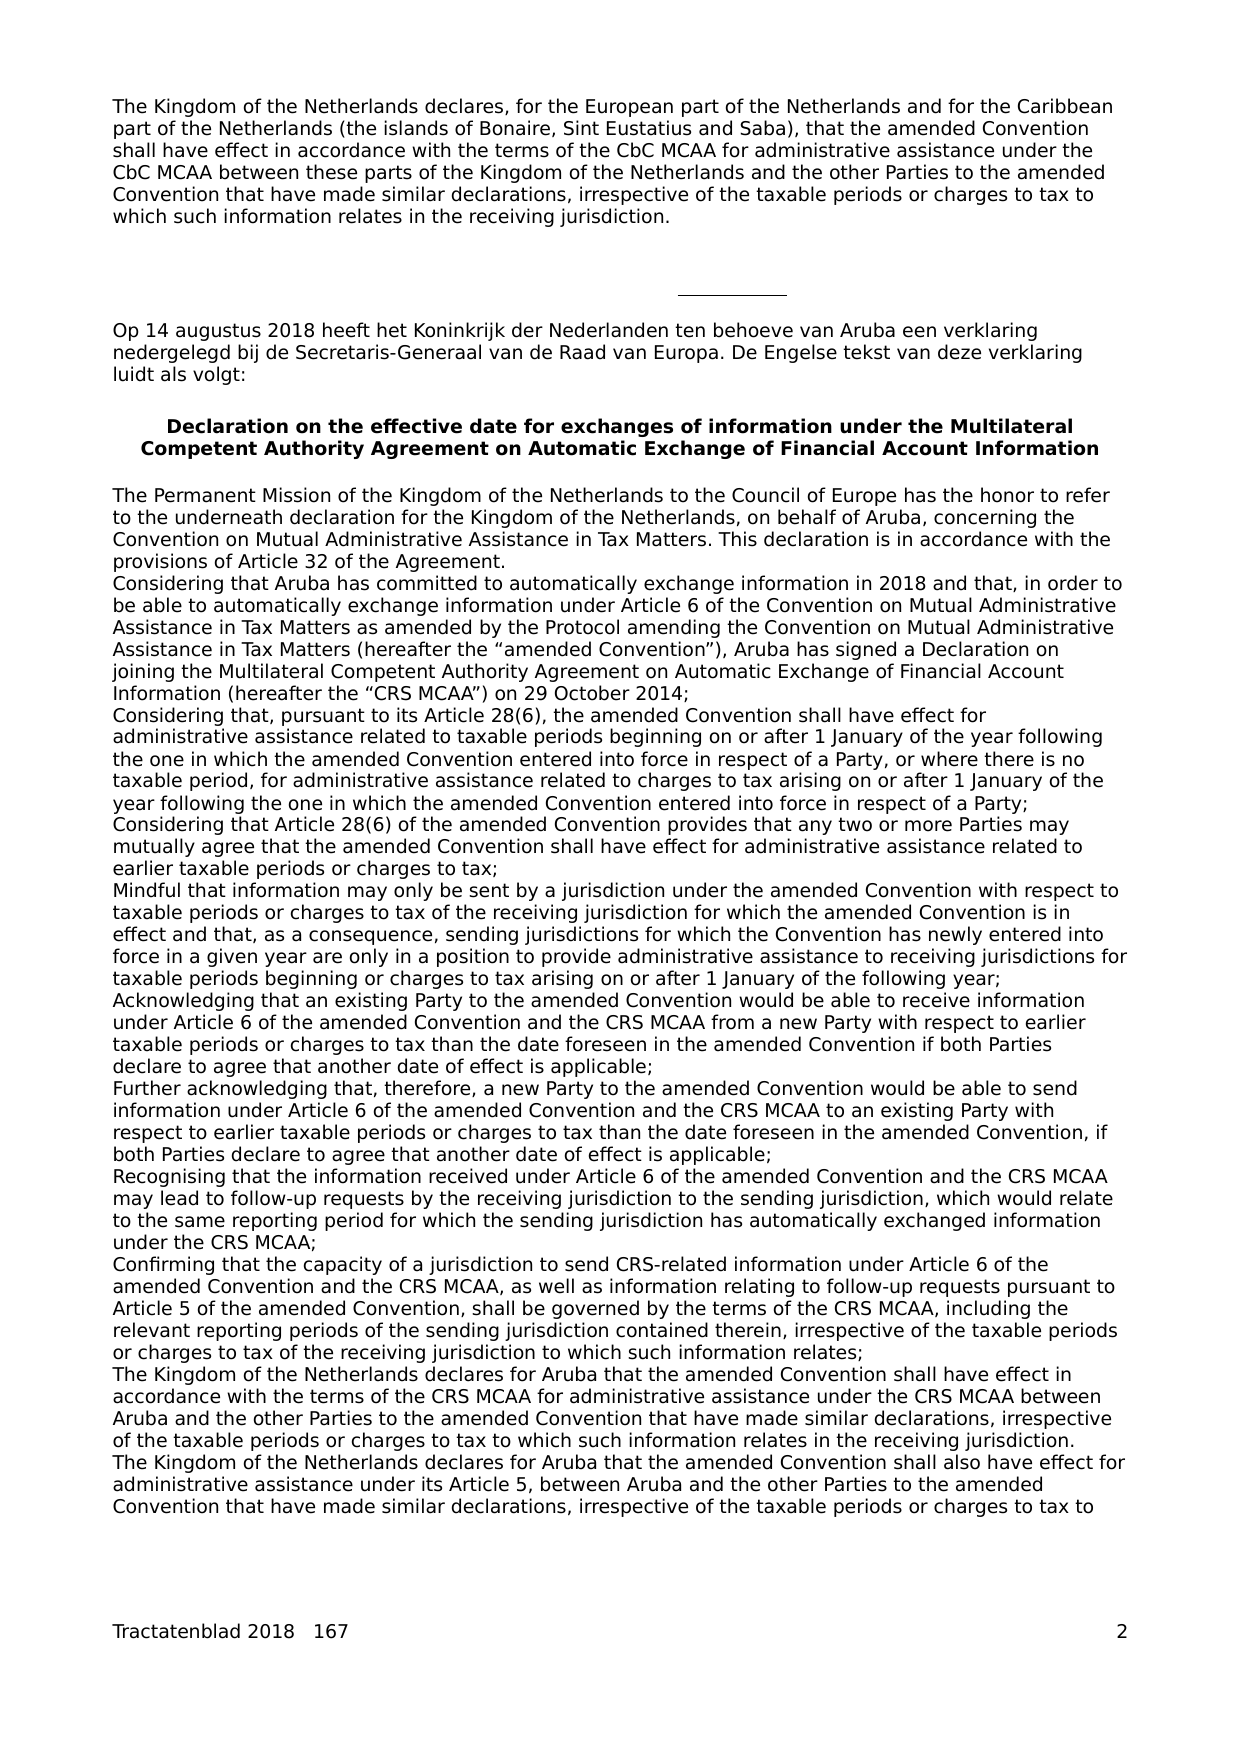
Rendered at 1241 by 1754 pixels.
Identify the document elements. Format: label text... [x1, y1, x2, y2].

text Recognising that the information received under Article 6 of the amended Convention and the CRS MCAA may lead to follow-up requests by the receiving jurisdiction to the sending jurisdiction, which would relate to the same reporting period for which the sending jurisdiction has automatically exchanged information under the CRS MCAA; [112, 1166, 1128, 1254]
text The Kingdom of the Netherlands declares for Aruba that the amended Convention shall have effect in accordance with the terms of the CRS MCAA for administrative assistance under the CRS MCAA between Aruba and the other Parties to the amended Convention that have made similar declarations, irrespective of the taxable periods or charges to tax to which such information relates in the receiving jurisdiction. [112, 1364, 1128, 1452]
text Op 14 augustus 2018 heeft het Koninkrijk der Nederlanden ten behoeve van Aruba een verklaring nedergelegd bij de Secretaris-Generaal van de Raad van Europa. De Engelse tekst van deze verklaring luidt als volgt: [112, 320, 1128, 386]
subtitle Declaration on the effective date for exchanges of information under the Multilateral Competent Authority Agreement on Automatic Exchange of Financial Account Information [112, 416, 1128, 460]
text Considering that Aruba has committed to automatically exchange information in 2018 and that, in order to be able to automatically exchange information under Article 6 of the Convention on Mutual Administrative Assistance in Tax Matters as amended by the Protocol amending the Convention on Mutual Administrative Assistance in Tax Matters (hereafter the “amended Convention”), Aruba has signed a Declaration on joining the Multilateral Competent Authority Agreement on Automatic Exchange of Financial Account Information (hereafter the “CRS MCAA”) on 29 October 2014; [112, 573, 1128, 704]
text Considering that, pursuant to its Article 28(6), the amended Convention shall have effect for administrative assistance related to taxable periods beginning on or after 1 January of the year following the one in which the amended Convention entered into force in respect of a Party, or where there is no taxable period, for administrative assistance related to charges to tax arising on or after 1 January of the year following the one in which the amended Convention entered into force in respect of a Party; [112, 704, 1128, 814]
text Confirming that the capacity of a jurisdiction to send CRS-related information under Article 6 of the amended Convention and the CRS MCAA, as well as information relating to follow-up requests pursuant to Article 5 of the amended Convention, shall be governed by the terms of the CRS MCAA, including the relevant reporting periods of the sending jurisdiction contained therein, irrespective of the taxable periods or charges to tax of the receiving jurisdiction to which such information relates; [112, 1254, 1128, 1364]
text Further acknowledging that, therefore, a new Party to the amended Convention would be able to send information under Article 6 of the amended Convention and the CRS MCAA to an existing Party with respect to earlier taxable periods or charges to tax than the date foreseen in the amended Convention, if both Parties declare to agree that another date of effect is applicable; [112, 1078, 1128, 1166]
text Considering that Article 28(6) of the amended Convention provides that any two or more Parties may mutually agree that the amended Convention shall have effect for administrative assistance related to earlier taxable periods or charges to tax; [112, 814, 1128, 880]
text The Permanent Mission of the Kingdom of the Netherlands to the Council of Europe has the honor to refer to the underneath declaration for the Kingdom of the Netherlands, on behalf of Aruba, concerning the Convention on Mutual Administrative Assistance in Tax Matters. This declaration is in accordance with the provisions of Article 32 of the Agreement. [112, 485, 1128, 573]
text Mindful that information may only be sent by a jurisdiction under the amended Convention with respect to taxable periods or charges to tax of the receiving jurisdiction for which the amended Convention is in effect and that, as a consequence, sending jurisdictions for which the Convention has newly entered into force in a given year are only in a position to provide administrative assistance to receiving jurisdictions for taxable periods beginning or charges to tax arising on or after 1 January of the following year; [112, 880, 1128, 990]
text Acknowledging that an existing Party to the amended Convention would be able to receive information under Article 6 of the amended Convention and the CRS MCAA from a new Party with respect to earlier taxable periods or charges to tax than the date foreseen in the amended Convention if both Parties declare to agree that another date of effect is applicable; [112, 990, 1128, 1078]
text The Kingdom of the Netherlands declares for Aruba that the amended Convention shall also have effect for administrative assistance under its Article 5, between Aruba and the other Parties to the amended Convention that have made similar declarations, irrespective of the taxable periods or charges to tax to [112, 1452, 1128, 1518]
text The Kingdom of the Netherlands declares, for the European part of the Netherlands and for the Caribbean part of the Netherlands (the islands of Bonaire, Sint Eustatius and Saba), that the amended Convention shall have effect in accordance with the terms of the CbC MCAA for administrative assistance under the CbC MCAA between these parts of the Kingdom of the Netherlands and the other Parties to the amended Convention that have made similar declarations, irrespective of the taxable periods or charges to tax to which such information relates in the receiving jurisdiction. [112, 96, 1128, 228]
